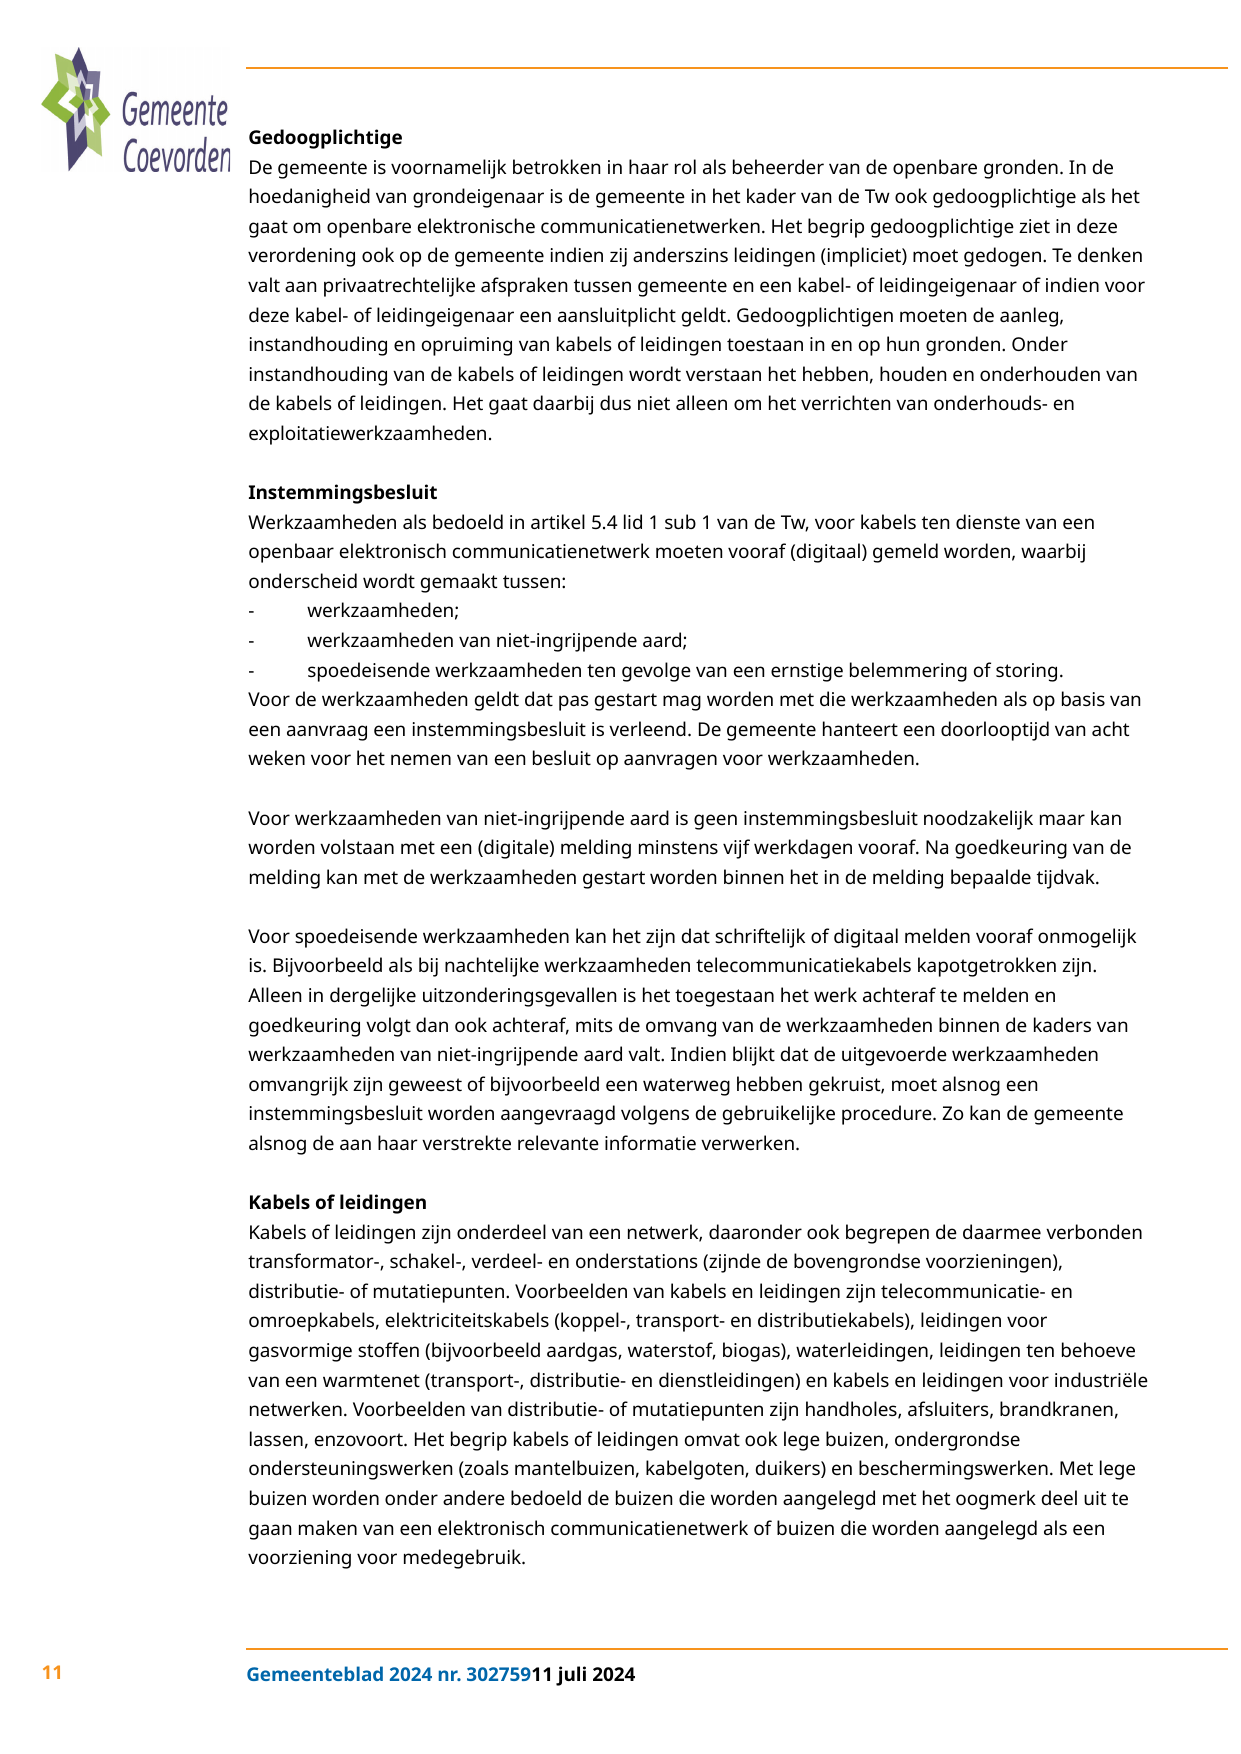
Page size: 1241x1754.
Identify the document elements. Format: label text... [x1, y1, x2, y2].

text Voor werkzaamheden van niet-ingrijpende aard is geen instemmingsbesluit noodzakelijk maar kan worden volstaan met een (digitale) melding minstens vijf werkdagen vooraf. Na goedkeuring van de melding kan met de werkzaamheden gestart worden binnen het in de melding bepaalde tijdvak. [248, 805, 1152, 890]
text Instemmingsbesluit [248, 479, 1152, 505]
text Voor spoedeisende werkzaamheden kan het zijn dat schriftelijk of digitaal melden vooraf onmogelijk is. Bijvoorbeeld als bij nachtelijke werkzaamheden telecommunicatiekabels kapotgetrokken zijn. Alleen in dergelijke uitzonderingsgevallen is het toegestaan het werk achteraf te melden en goedkeuring volgt dan ook achteraf, mits de omvang van de werkzaamheden binnen de kaders van werkzaamheden van niet-ingrijpende aard valt. Indien blijkt dat de uitgevoerde werkzaamheden omvangrijk zijn geweest of bijvoorbeeld een waterweg hebben gekruist, moet alsnog een instemmingsbesluit worden aangevraagd volgens de gebruikelijke procedure. Zo kan de gemeente alsnog de aan haar verstrekte relevante informatie verwerken. [248, 923, 1152, 1156]
text De gemeente is voornamelijk betrokken in haar rol als beheerder van de openbare gronden. In de hoedanigheid van grondeigenaar is de gemeente in het kader van de Tw ook gedoogplichtige als het gaat om openbare elektronische communicatienetwerken. Het begrip gedoogplichtige ziet in deze verordening ook op de gemeente indien zij anderszins leidingen (impliciet) moet gedogen. Te denken valt aan privaatrechtelijke afspraken tussen gemeente en een kabel- of leidingeigenaar of indien voor deze kabel- of leidingeigenaar een aansluitplicht geldt. Gedoogplichtigen moeten de aanleg, instandhouding en opruiming van kabels of leidingen toestaan in en op hun gronden. Onder instandhouding van de kabels of leidingen wordt verstaan het hebben, houden en onderhouden van de kabels of leidingen. Het gaat daarbij dus niet alleen om het verrichten van onderhouds- en exploitatiewerkzaamheden. [248, 154, 1152, 446]
list werkzaamheden; [248, 598, 1152, 623]
text Kabels of leidingen [248, 1189, 1152, 1215]
picture [41, 47, 231, 172]
text Kabels of leidingen zijn onderdeel van een netwerk, daaronder ook begrepen de daarmee verbonden transformator-, schakel-, verdeel- en onderstations (zijnde de bovengrondse voorzieningen), distributie- of mutatiepunten. Voorbeelden van kabels en leidingen zijn telecommunicatie- en omroepkabels, elektriciteitskabels (koppel-, transport- en distributiekabels), leidingen voor gasvormige stoffen (bijvoorbeeld aardgas, waterstof, biogas), waterleidingen, leidingen ten behoeve van een warmtenet (transport-, distributie- en dienstleidingen) en kabels en leidingen voor industriële netwerken. Voorbeelden van distributie- of mutatiepunten zijn handholes, afsluiters, brandkranen, lassen, enzovoort. Het begrip kabels of leidingen omvat ook lege buizen, ondergrondse ondersteuningswerken (zoals mantelbuizen, kabelgoten, duikers) en beschermingswerken. Met lege buizen worden onder andere bedoeld de buizen die worden aangelegd met het oogmerk deel uit te gaan maken van een elektronisch communicatienetwerk of buizen die worden aangelegd als een voorziening voor medegebruik. [248, 1219, 1152, 1570]
text Voor de werkzaamheden geldt dat pas gestart mag worden met die werkzaamheden als op basis van een aanvraag een instemmingsbesluit is verleend. De gemeente hanteert een doorlooptijd van acht weken voor het nemen van een besluit op aanvragen voor werkzaamheden. [248, 686, 1152, 771]
list werkzaamheden van niet-ingrijpende aard; [248, 627, 1152, 653]
text Werkzaamheden als bedoeld in artikel 5.4 lid 1 sub 1 van de Tw, voor kabels ten dienste van een openbaar elektronisch communicatienetwerk moeten vooraf (digitaal) gemeld worden, waarbij onderscheid wordt gemaakt tussen: [248, 509, 1152, 594]
list spoedeisende werkzaamheden ten gevolge van een ernstige belemmering of storing. [248, 657, 1152, 683]
text Gedoogplichtige [248, 124, 1152, 150]
